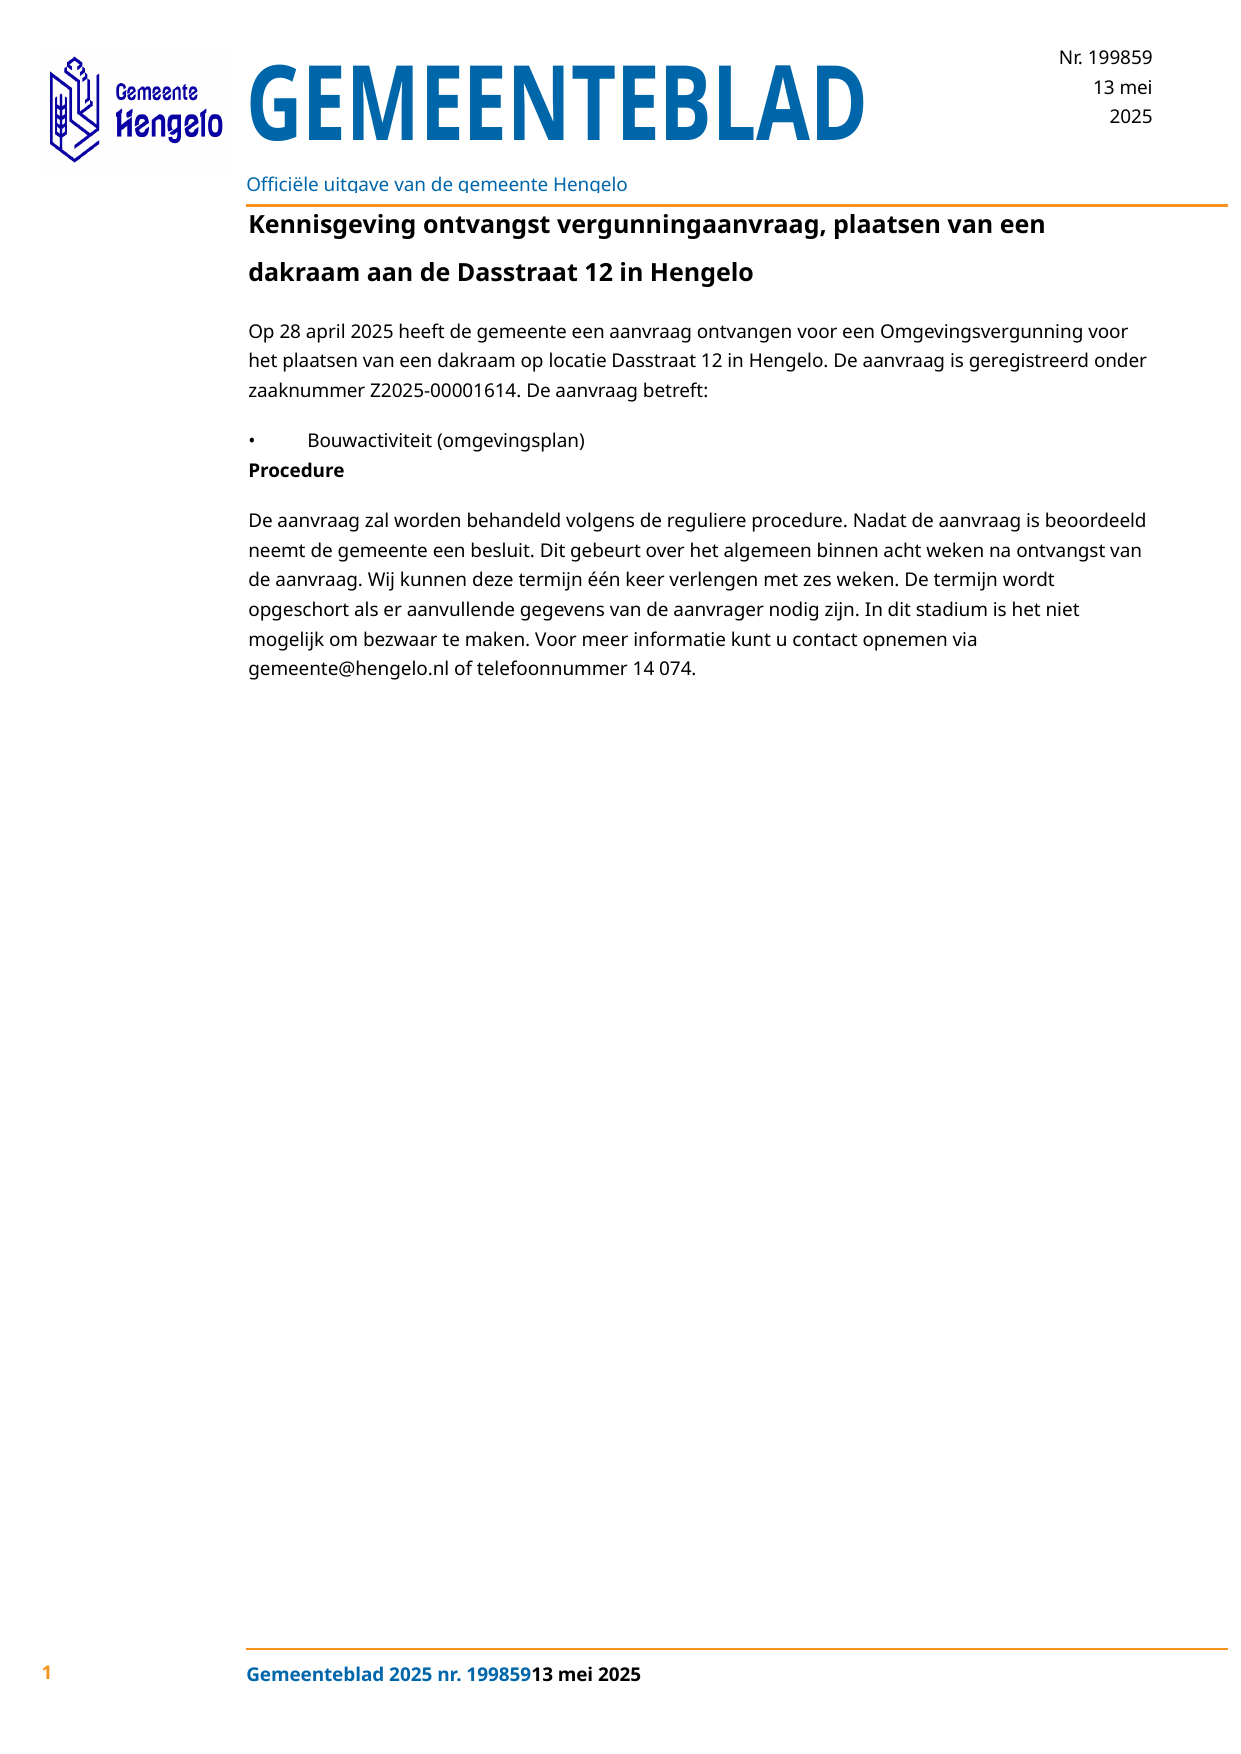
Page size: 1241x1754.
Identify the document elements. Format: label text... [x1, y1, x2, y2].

text Procedure [248, 457, 1152, 483]
text Op 28 april 2025 heeft de gemeente een aanvraag ontvangen voor een Omgevingsvergunning voor het plaatsen van een dakraam op locatie Dasstraat 12 in Hengelo. De aanvraag is geregistreerd onder zaaknummer Z2025-00001614. De aanvraag betreft: [248, 318, 1152, 403]
text De aanvraag zal worden behandeld volgens de reguliere procedure. Nadat de aanvraag is beoordeeld neemt de gemeente een besluit. Dit gebeurt over het algemeen binnen acht weken na ontvangst van de aanvraag. Wij kunnen deze termijn één keer verlengen met zes weken. De termijn wordt opgeschort als er aanvullende gegevens van de aanvrager nodig zijn. In dit stadium is het niet mogelijk om bezwaar te maken. Voor meer informatie kunt u contact opnemen via gemeente@hengelo.nl of telefoonnummer 14 074. [248, 507, 1152, 681]
picture [41, 47, 231, 172]
list Bouwactiviteit (omgevingsplan) [248, 427, 1152, 453]
text Kennisgeving ontvangst vergunningaanvraag, plaatsen van een dakraam aan de Dasstraat 12 in Hengelo [248, 207, 1152, 288]
